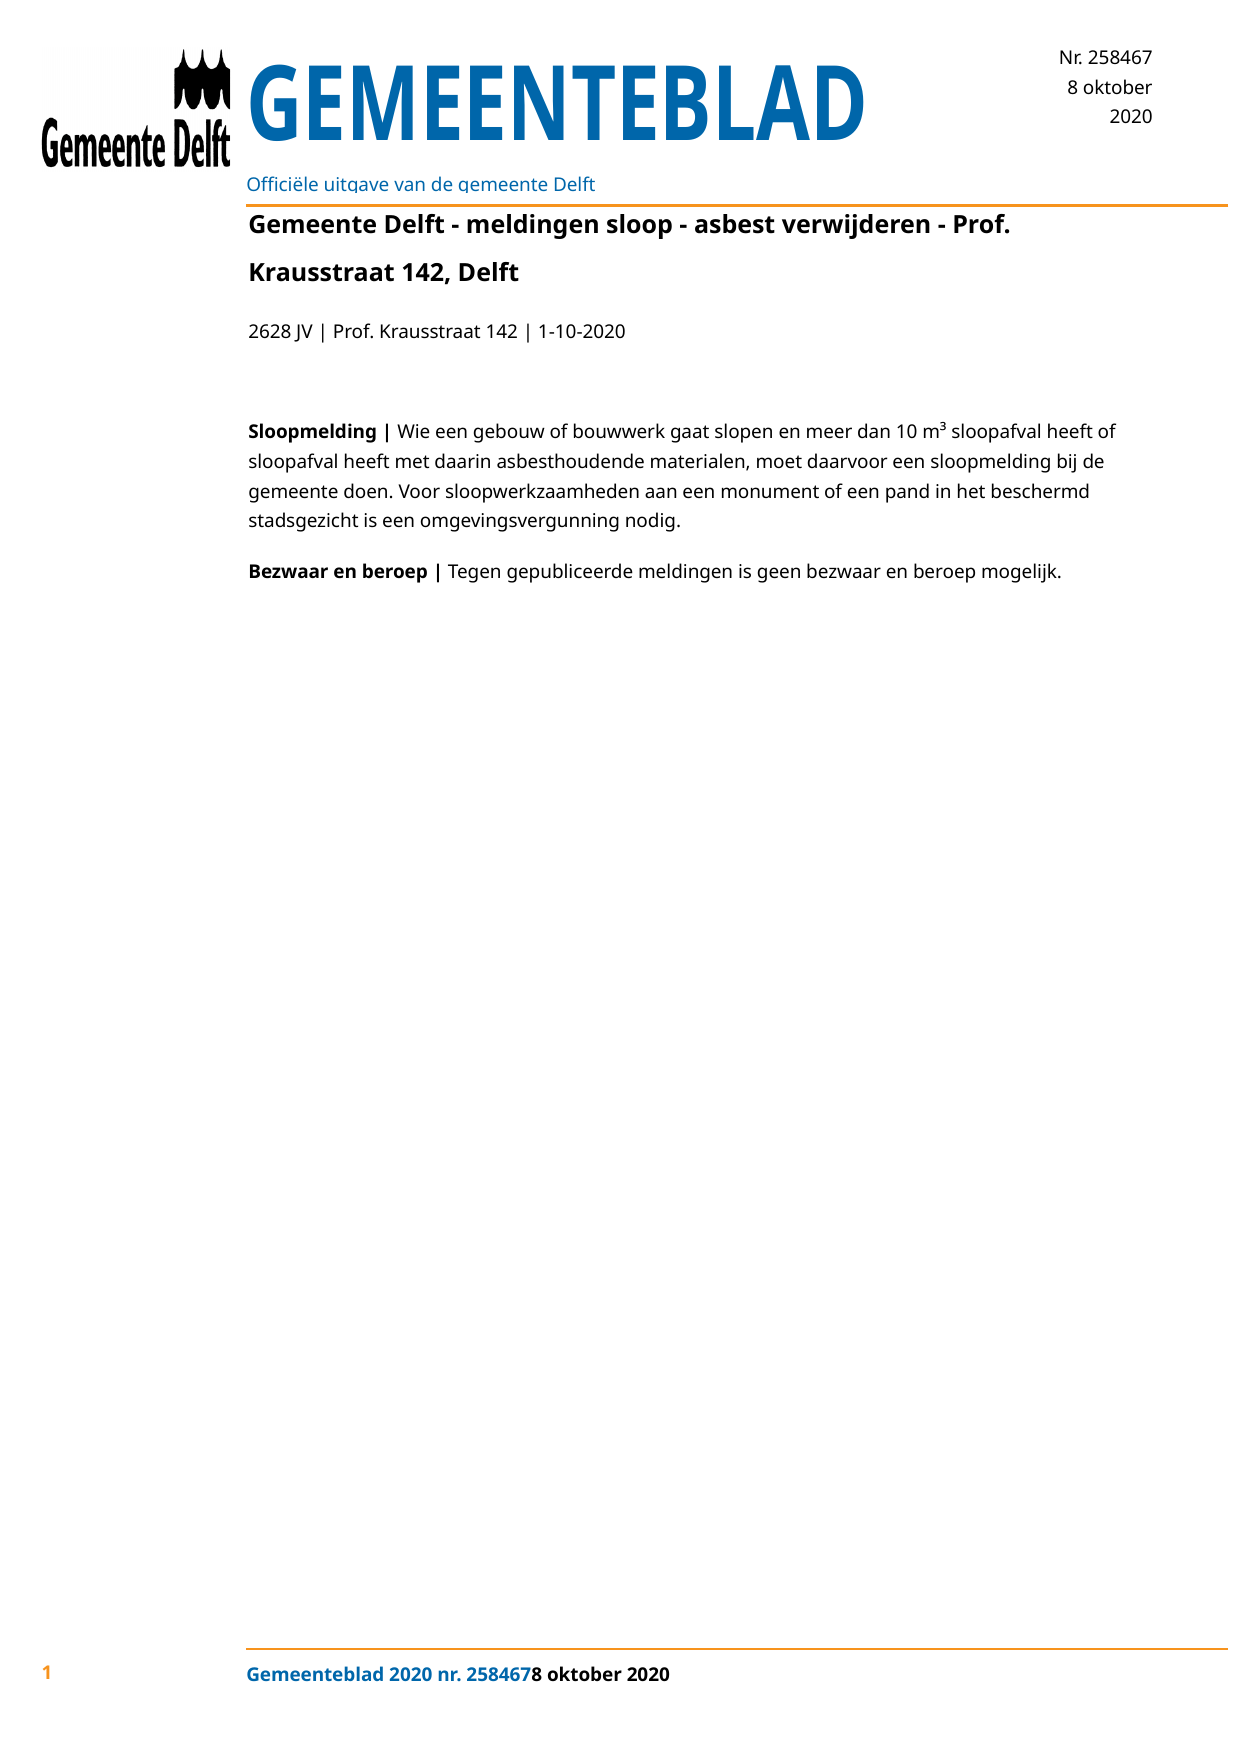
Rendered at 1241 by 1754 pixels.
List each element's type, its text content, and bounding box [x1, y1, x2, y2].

text Bezwaar en beroep | Tegen gepubliceerde meldingen is geen bezwaar en beroep mogelijk. [248, 558, 1152, 584]
text 2628 JV | Prof. Krausstraat 142 | 1-10-2020 [248, 318, 1152, 344]
text Sloopmelding | Wie een gebouw of bouwwerk gaat slopen en meer dan 10 m³ sloopafval heeft of sloopafval heeft met daarin asbesthoudende materialen, moet daarvoor een sloopmelding bij de gemeente doen. Voor sloopwerkzaamheden aan een monument of een pand in het beschermd stadsgezicht is een omgevingsvergunning nodig. [248, 419, 1152, 533]
text Gemeente Delft - meldingen sloop - asbest verwijderen - Prof. Krausstraat 142, Delft [248, 207, 1152, 288]
picture [41, 47, 231, 172]
